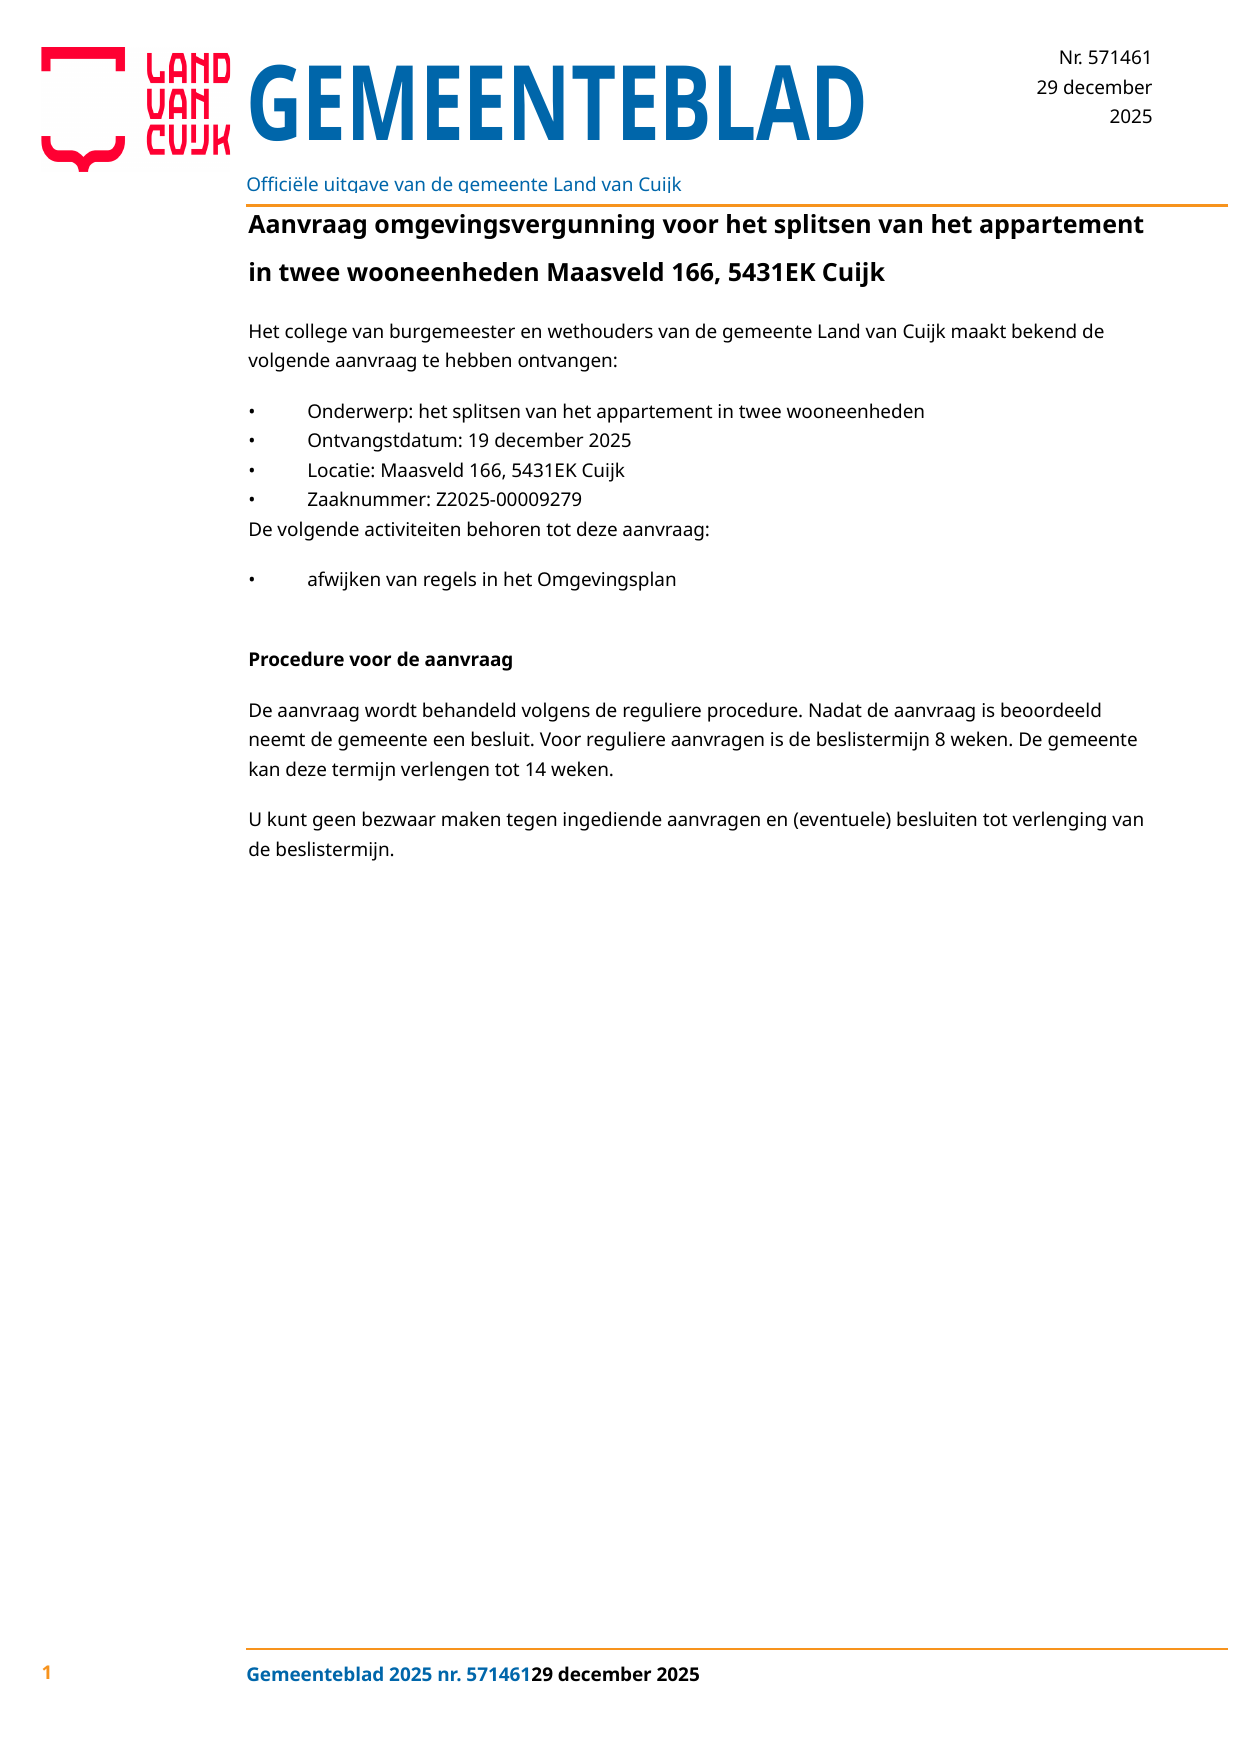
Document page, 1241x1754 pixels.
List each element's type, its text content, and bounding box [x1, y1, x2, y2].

text Het college van burgemeester en wethouders van de gemeente Land van Cuijk maakt bekend de volgende aanvraag te hebben ontvangen: [248, 318, 1152, 373]
list Ontvangstdatum: 19 december 2025 [248, 427, 1152, 453]
text Aanvraag omgevingsvergunning voor het splitsen van het appartement in twee wooneenheden Maasveld 166, 5431EK Cuijk [248, 207, 1152, 288]
list Onderwerp: het splitsen van het appartement in twee wooneenheden [248, 398, 1152, 424]
text De aanvraag wordt behandeld volgens de reguliere procedure. Nadat de aanvraag is beoordeeld neemt de gemeente een besluit. Voor reguliere aanvragen is de beslistermijn 8 weken. De gemeente kan deze termijn verlengen tot 14 weken. [248, 697, 1152, 782]
text De volgende activiteiten behoren tot deze aanvraag: [248, 516, 1152, 542]
list Zaaknummer: Z2025-00009279 [248, 487, 1152, 512]
picture [41, 47, 231, 172]
list afwijken van regels in het Omgevingsplan [248, 567, 1152, 592]
list Locatie: Maasveld 166, 5431EK Cuijk [248, 457, 1152, 483]
text Procedure voor de aanvraag [248, 647, 1152, 672]
text U kunt geen bezwaar maken tegen ingediende aanvragen en (eventuele) besluiten tot verlenging van de beslistermijn. [248, 807, 1152, 862]
